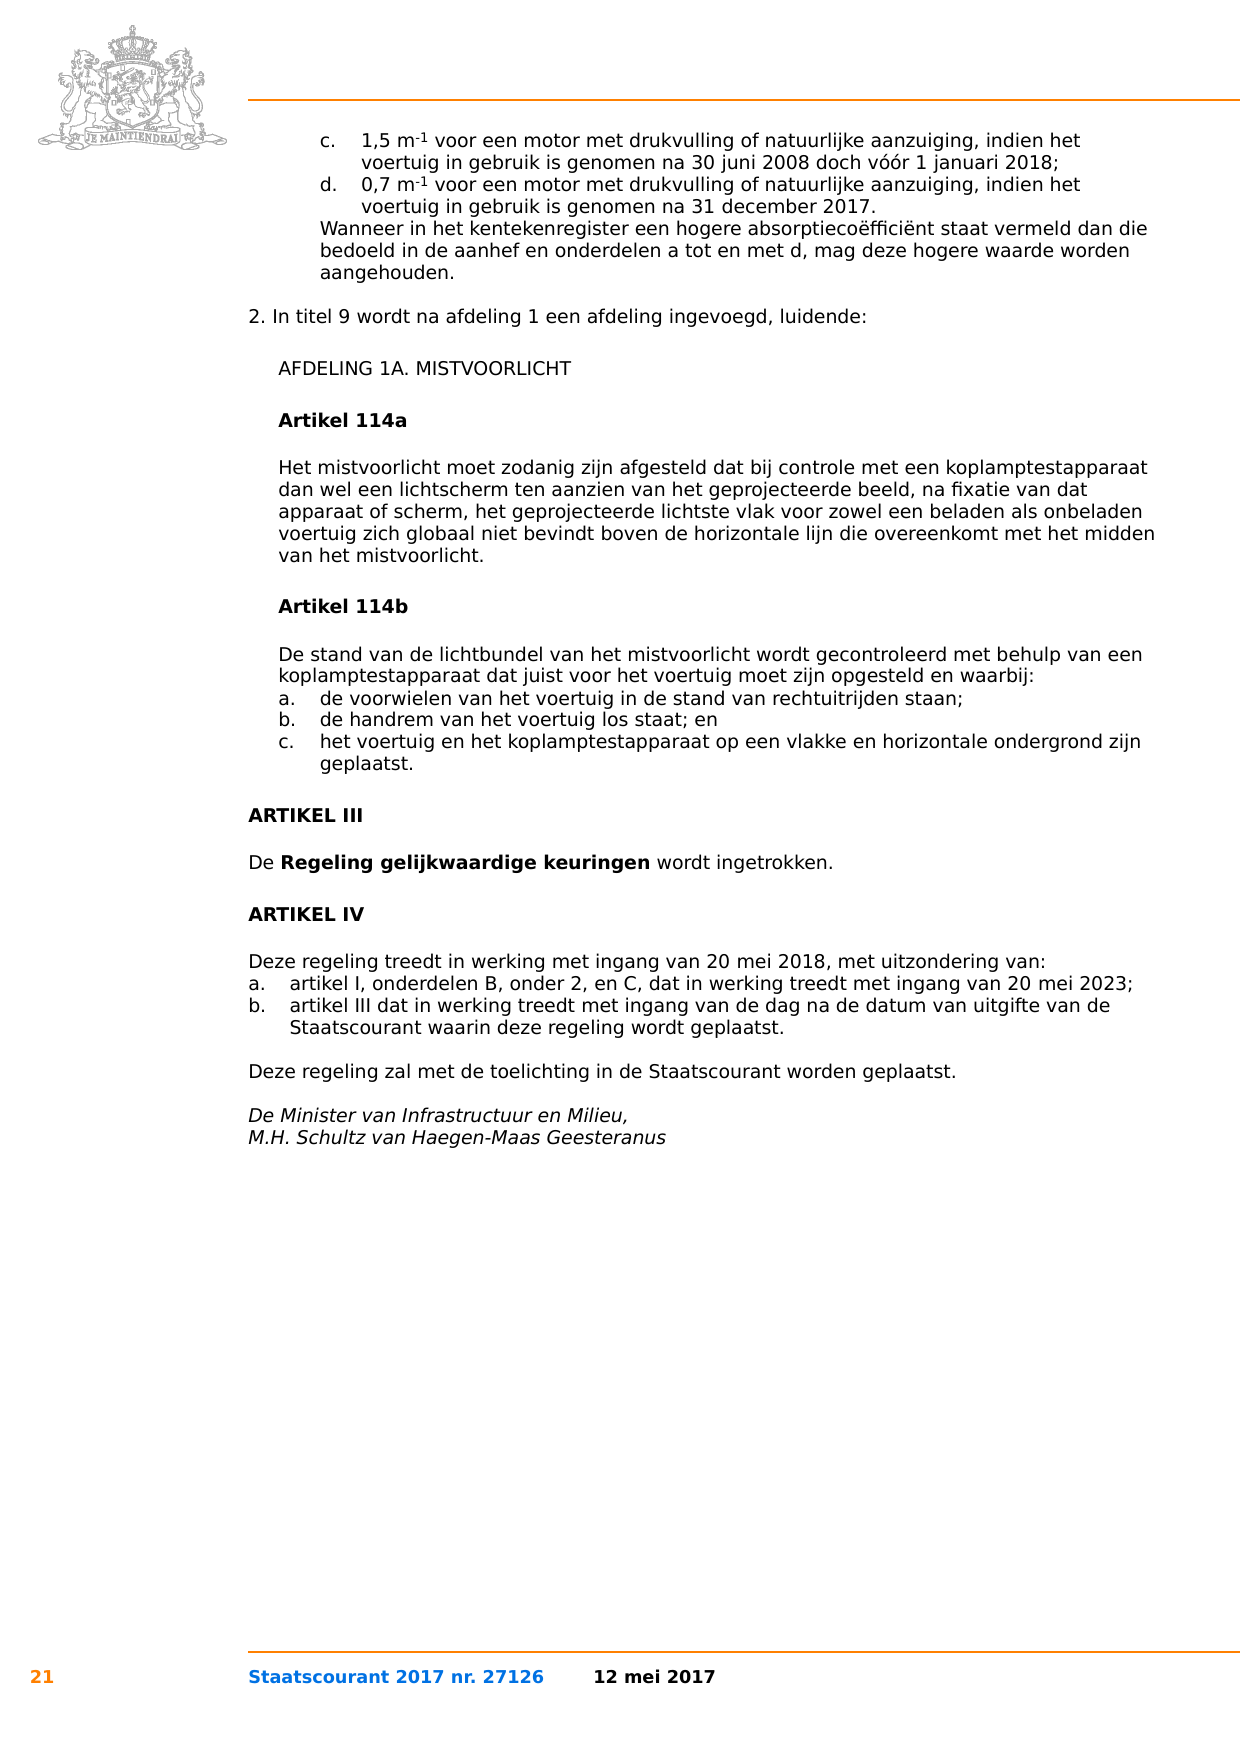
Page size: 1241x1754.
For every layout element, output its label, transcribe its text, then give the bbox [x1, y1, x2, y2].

text d. 0,7 m-1 voor een motor met drukvulling of natuurlijke aanzuiging, indien het voertuig in gebruik is genomen na 31 december 2017. [319, 174, 1163, 218]
text De stand van de lichtbundel van het mistvoorlicht wordt gecontroleerd met behulp van een koplamptestapparaat dat juist voor het voertuig moet zijn opgesteld en waarbij: [278, 643, 1163, 687]
text De Regeling gelijkwaardige keuringen wordt ingetrokken. [248, 852, 1163, 874]
subtitle ARTIKEL IV [248, 904, 1163, 926]
text 2. In titel 9 wordt na afdeling 1 een afdeling ingevoegd, luidende: [248, 306, 1163, 328]
subtitle AFDELING 1A. MISTVOORLICHT [278, 358, 1163, 379]
picture [38, 25, 227, 150]
text De Minister van Infrastructuur en Milieu, M.H. Schultz van Haegen-Maas Geesteranus [248, 1105, 1163, 1149]
text c. het voertuig en het koplamptestapparaat op een vlakke en horizontale ondergrond zijn geplaatst. [278, 731, 1163, 775]
subtitle Artikel 114a [278, 409, 1163, 432]
text c. 1,5 m-1 voor een motor met drukvulling of natuurlijke aanzuiging, indien het voertuig in gebruik is genomen na 30 juni 2008 doch vóór 1 januari 2018; [319, 130, 1163, 174]
subtitle ARTIKEL III [248, 805, 1163, 827]
subtitle Artikel 114b [278, 596, 1163, 618]
text b. de handrem van het voertuig los staat; en [278, 709, 1163, 731]
text Wanneer in het kentekenregister een hogere absorptiecoëfficiënt staat vermeld dan die bedoeld in de aanhef en onderdelen a tot en met d, mag deze hogere waarde worden aangehouden. [319, 218, 1163, 284]
text Het mistvoorlicht moet zodanig zijn afgesteld dat bij controle met een koplamptestapparaat dan wel een lichtscherm ten aanzien van het geprojecteerde beeld, na fixatie van dat apparaat of scherm, het geprojecteerde lichtste vlak voor zowel een beladen als onbeladen voertuig zich globaal niet bevindt boven de horizontale lijn die overeenkomt met het midden van het mistvoorlicht. [278, 457, 1163, 566]
text a. artikel I, onderdelen B, onder 2, en C, dat in werking treedt met ingang van 20 mei 2023; [248, 973, 1163, 995]
text b. artikel III dat in werking treedt met ingang van de dag na de datum van uitgifte van de Staatscourant waarin deze regeling wordt geplaatst. [248, 995, 1163, 1039]
text a. de voorwielen van het voertuig in de stand van rechtuitrijden staan; [278, 687, 1163, 709]
text Deze regeling treedt in werking met ingang van 20 mei 2018, met uitzondering van: [248, 951, 1163, 973]
text Deze regeling zal met de toelichting in de Staatscourant worden geplaatst. [248, 1061, 1163, 1083]
